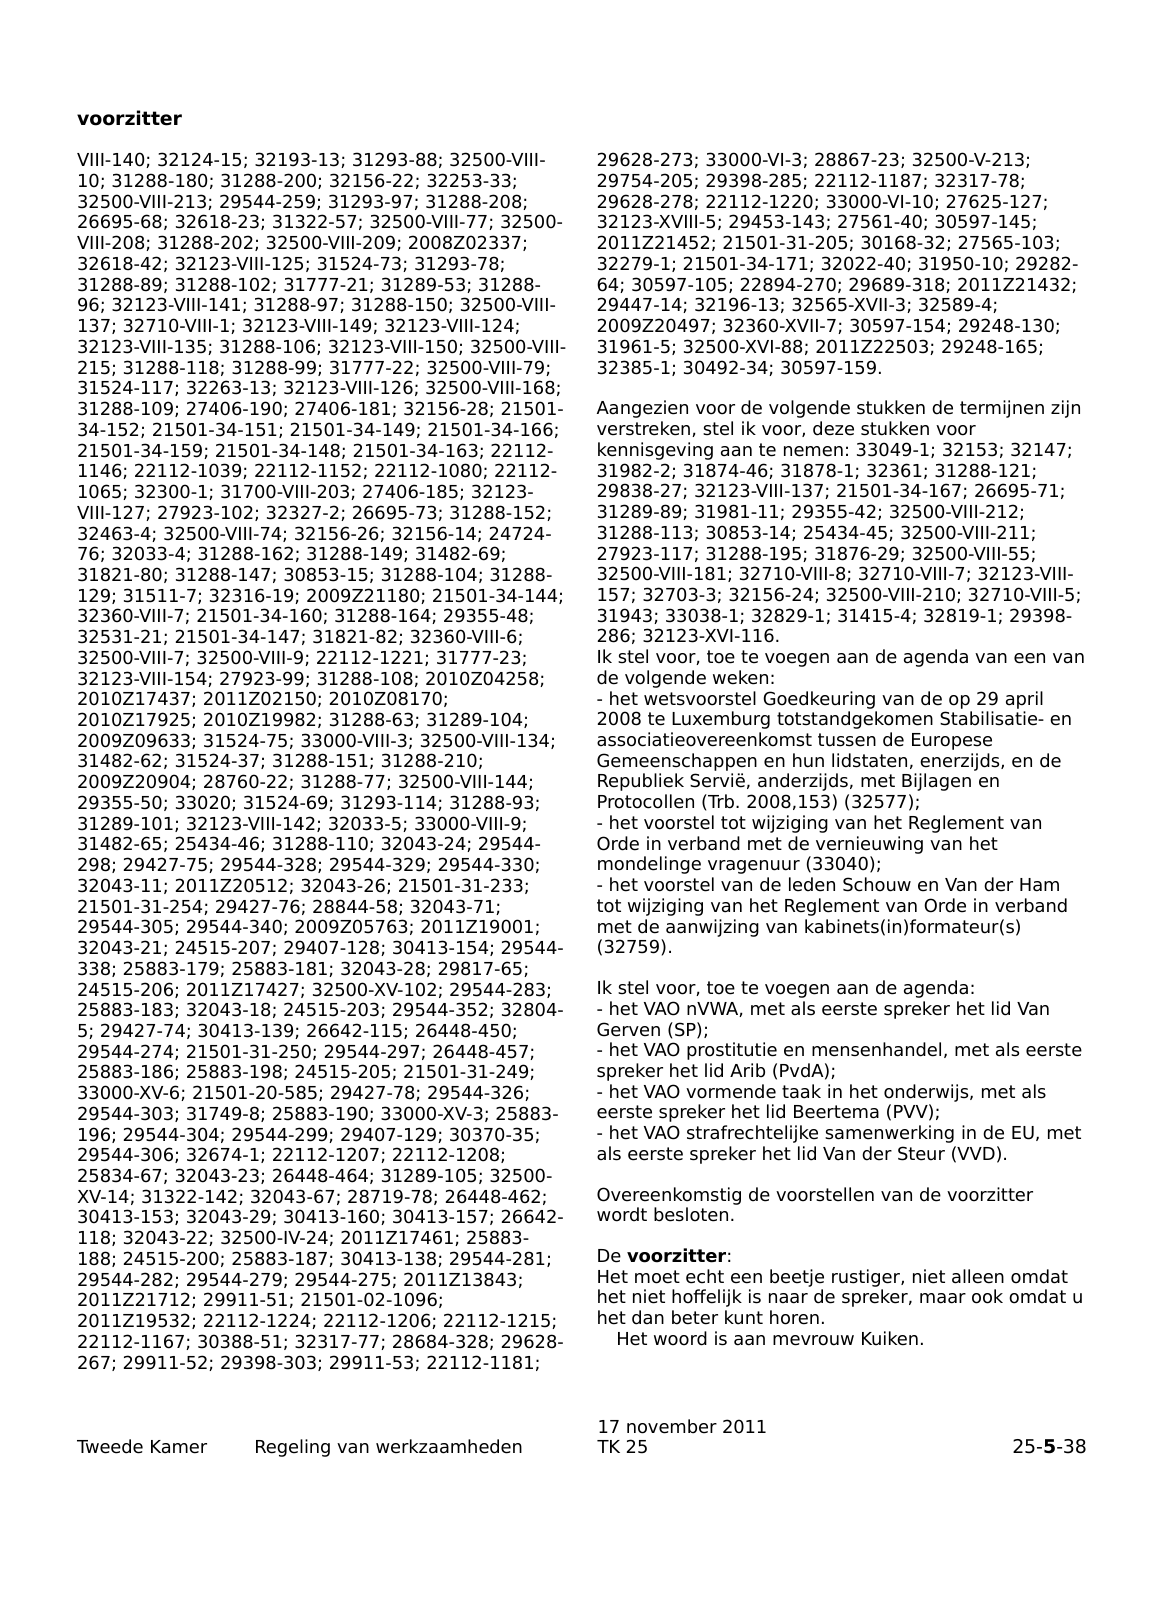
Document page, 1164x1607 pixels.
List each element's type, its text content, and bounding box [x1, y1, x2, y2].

text Aangezien voor de volgende stukken de termijnen zijn verstreken, stel ik voor, deze stukken voor kennisgeving aan te nemen: 33049-1; 32153; 32147; 31982-2; 31874-46; 31878-1; 32361; 31288-121; 29838-27; 32123-VIII-137; 21501-34-167; 26695-71; 31289-89; 31981-11; 29355-42; 32500-VIII-212; 31288-113; 30853-14; 25434-45; 32500-VIII-211; 27923-117; 31288-195; 31876-29; 32500-VIII-55; 32500-VIII-181; 32710-VIII-8; 32710-VIII-7; 32123-VIII-157; 32703-3; 32156-24; 32500-VIII-210; 32710-VIII-5; 31943; 33038-1; 32829-1; 31415-4; 32819-1; 29398-286; 32123-XVI-116. [596, 398, 1087, 647]
text - het voorstel van de leden Schouw en Van der Ham tot wijziging van het Reglement van Orde in verband met de aanwijzing van kabinets(in)formateur(s) (32759). [596, 875, 1087, 958]
text Overeenkomstig de voorstellen van de voorzitter wordt besloten. [596, 1184, 1087, 1226]
text Het moet echt een beetje rustiger, niet alleen omdat het niet hoffelijk is naar de spreker, maar ook omdat u het dan beter kunt horen. [596, 1267, 1087, 1329]
text - het wetsvoorstel Goedkeuring van de op 29 april 2008 te Luxemburg totstandgekomen Stabilisatie- en associatieovereenkomst tussen de Europese Gemeenschappen en hun lidstaten, enerzijds, en de Republiek Servië, anderzijds, met Bijlagen en Protocollen (Trb. 2008,153) (32577); [596, 688, 1087, 813]
text VIII-140; 32124-15; 32193-13; 31293-88; 32500-VIII-10; 31288-180; 31288-200; 32156-22; 32253-33; 32500-VIII-213; 29544-259; 31293-97; 31288-208; 26695-68; 32618-23; 31322-57; 32500-VIII-77; 32500-VIII-208; 31288-202; 32500-VIII-209; 2008Z02337; 32618-42; 32123-VIII-125; 31524-73; 31293-78; 31288-89; 31288-102; 31777-21; 31289-53; 31288-96; 32123-VIII-141; 31288-97; 31288-150; 32500-VIII-137; 32710-VIII-1; 32123-VIII-149; 32123-VIII-124; 32123-VIII-135; 31288-106; 32123-VIII-150; 32500-VIII-215; 31288-118; 31288-99; 31777-22; 32500-VIII-79; 31524-117; 32263-13; 32123-VIII-126; 32500-VIII-168; 31288-109; 27406-190; 27406-181; 32156-28; 21501-34-152; 21501-34-151; 21501-34-149; 21501-34-166; 21501-34-159; 21501-34-148; 21501-34-163; 22112-1146; 22112-1039; 22112-1152; 22112-1080; 22112-1065; 32300-1; 31700-VIII-203; 27406-185; 32123-VIII-127; 27923-102; 32327-2; 26695-73; 31288-152; 32463-4; 32500-VIII-74; 32156-26; 32156-14; 24724-76; 32033-4; 31288-162; 31288-149; 31482-69; 31821-80; 31288-147; 30853-15; 31288-104; 31288-129; 31511-7; 32316-19; 2009Z21180; 21501-34-144; 32360-VIII-7; 21501-34-160; 31288-164; 29355-48; 32531-21; 21501-34-147; 31821-82; 32360-VIII-6; 32500-VIII-7; 32500-VIII-9; 22112-1221; 31777-23; 32123-VIII-154; 27923-99; 31288-108; 2010Z04258; 2010Z17437; 2011Z02150; 2010Z08170; 2010Z17925; 2010Z19982; 31288-63; 31289-104; 2009Z09633; 31524-75; 33000-VIII-3; 32500-VIII-134; 31482-62; 31524-37; 31288-151; 31288-210; 2009Z20904; 28760-22; 31288-77; 32500-VIII-144; 29355-50; 33020; 31524-69; 31293-114; 31288-93; 31289-101; 32123-VIII-142; 32033-5; 33000-VIII-9; 31482-65; 25434-46; 31288-110; 32043-24; 29544-298; 29427-75; 29544-328; 29544-329; 29544-330; 32043-11; 2011Z20512; 32043-26; 21501-31-233; 21501-31-254; 29427-76; 28844-58; 32043-71; 29544-305; 29544-340; 2009Z05763; 2011Z19001; 32043-21; 24515-207; 29407-128; 30413-154; 29544-338; 25883-179; 25883-181; 32043-28; 29817-65; 24515-206; 2011Z17427; 32500-XV-102; 29544-283; 25883-183; 32043-18; 24515-203; 29544-352; 32804-5; 29427-74; 30413-139; 26642-115; 26448-450; 29544-274; 21501-31-250; 29544-297; 26448-457; 25883-186; 25883-198; 24515-205; 21501-31-249; 33000-XV-6; 21501-20-585; 29427-78; 29544-326; 29544-303; 31749-8; 25883-190; 33000-XV-3; 25883-196; 29544-304; 29544-299; 29407-129; 30370-35; 29544-306; 32674-1; 22112-1207; 22112-1208; 25834-67; 32043-23; 26448-464; 31289-105; 32500-XV-14; 31322-142; 32043-67; 28719-78; 26448-462; 30413-153; 32043-29; 30413-160; 30413-157; 26642-118; 32043-22; 32500-IV-24; 2011Z17461; 25883-188; 24515-200; 25883-187; 30413-138; 29544-281; 29544-282; 29544-279; 29544-275; 2011Z13843; 2011Z21712; 29911-51; 21501-02-1096; 2011Z19532; 22112-1224; 22112-1206; 22112-1215; 22112-1167; 30388-51; 32317-77; 28684-328; 29628-267; 29911-52; 29398-303; 29911-53; 22112-1181; [77, 150, 567, 1373]
text - het VAO nVWA, met als eerste spreker het lid Van Gerven (SP); [596, 999, 1087, 1040]
text Ik stel voor, toe te voegen aan de agenda van een van de volgende weken: [596, 647, 1087, 688]
text - het voorstel tot wijziging van het Reglement van Orde in verband met de vernieuwing van het mondelinge vragenuur (33040); [596, 813, 1087, 875]
text De voorzitter: [596, 1246, 1087, 1267]
text - het VAO vormende taak in het onderwijs, met als eerste spreker het lid Beertema (PVV); [596, 1082, 1087, 1123]
text Ik stel voor, toe te voegen aan de agenda: [596, 978, 1087, 999]
text - het VAO strafrechtelijke samenwerking in de EU, met als eerste spreker het lid Van der Steur (VVD). [596, 1123, 1087, 1164]
text - het VAO prostitutie en mensenhandel, met als eerste spreker het lid Arib (PvdA); [596, 1040, 1087, 1082]
text 29628-273; 33000-VI-3; 28867-23; 32500-V-213; 29754-205; 29398-285; 22112-1187; 32317-78; 29628-278; 22112-1220; 33000-VI-10; 27625-127; 32123-XVIII-5; 29453-143; 27561-40; 30597-145; 2011Z21452; 21501-31-205; 30168-32; 27565-103; 32279-1; 21501-34-171; 32022-40; 31950-10; 29282-64; 30597-105; 22894-270; 29689-318; 2011Z21432; 29447-14; 32196-13; 32565-XVII-3; 32589-4; 2009Z20497; 32360-XVII-7; 30597-154; 29248-130; 31961-5; 32500-XVI-88; 2011Z22503; 29248-165; 32385-1; 30492-34; 30597-159. [596, 150, 1087, 378]
text Het woord is aan mevrouw Kuiken. [596, 1329, 1087, 1349]
